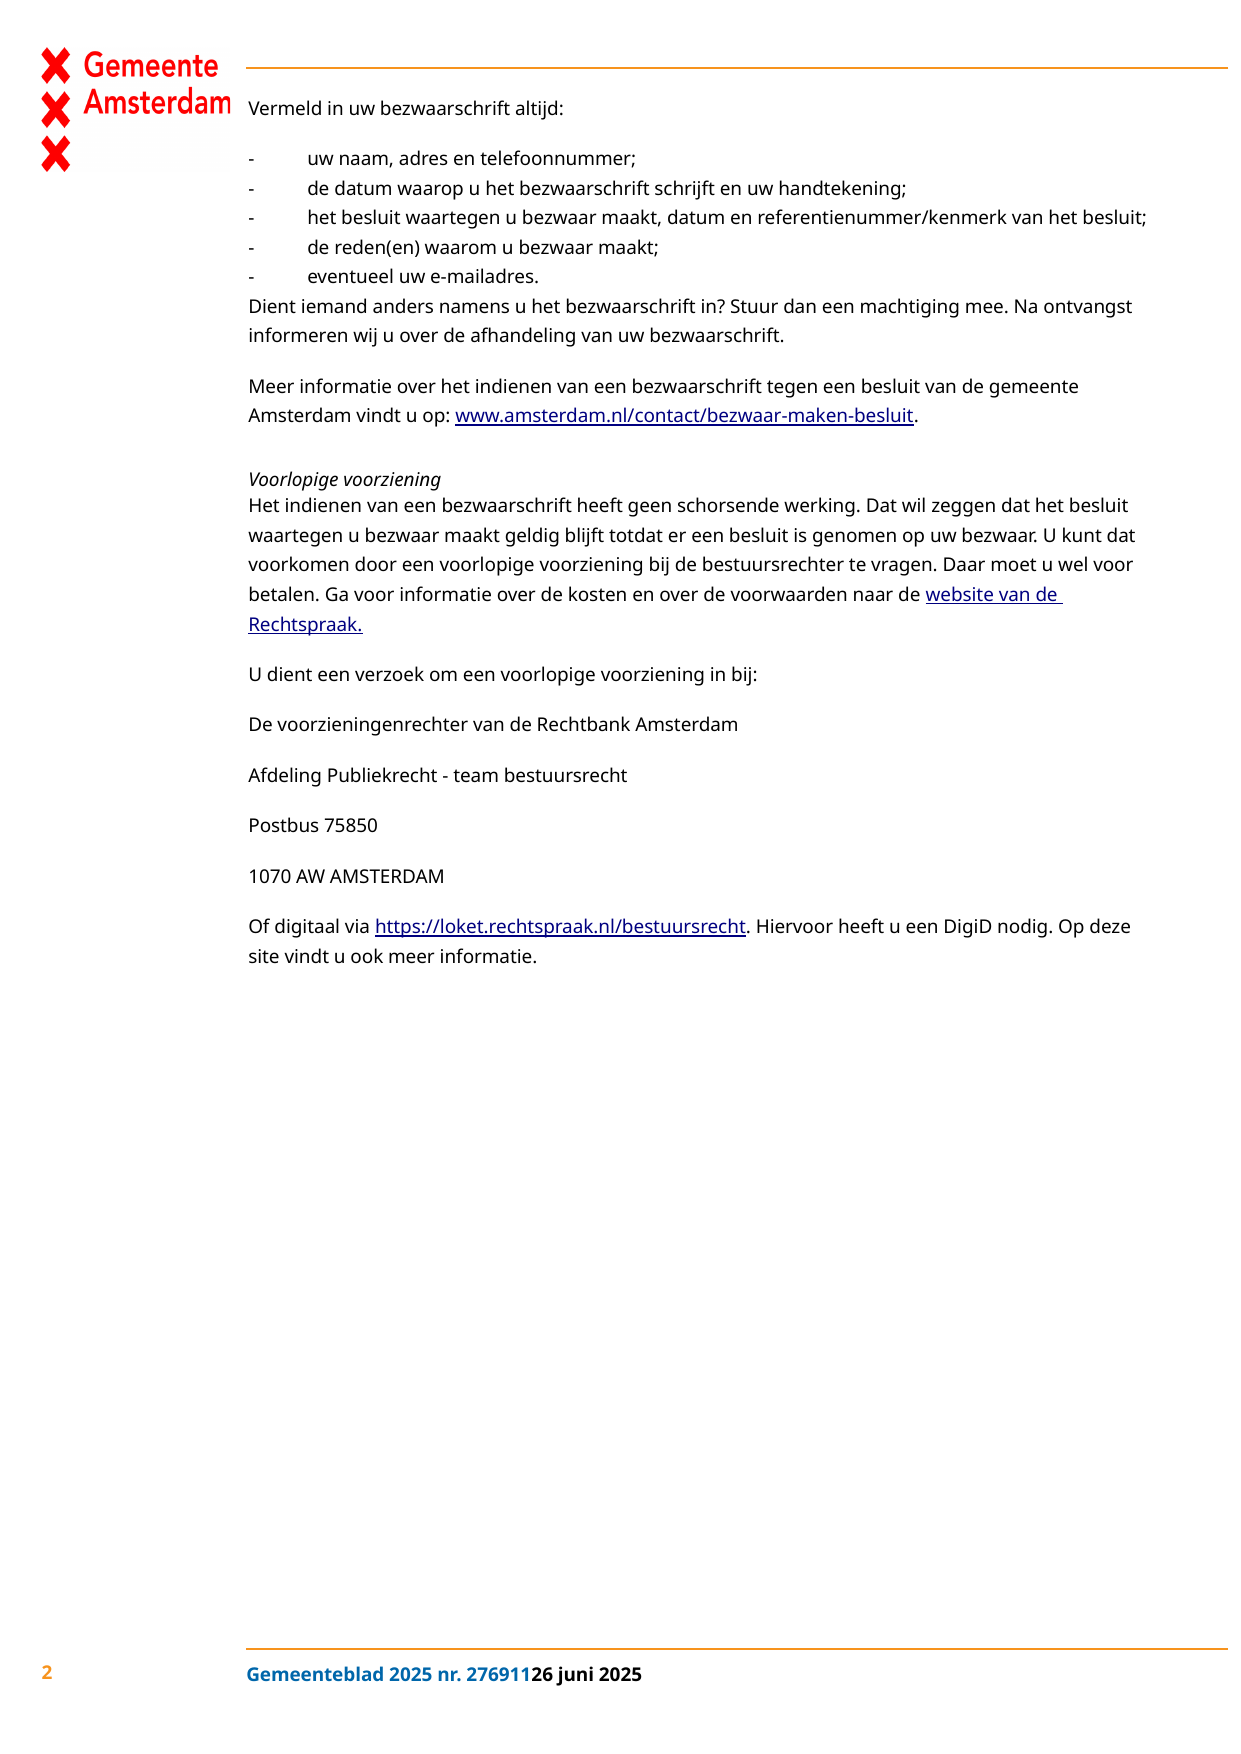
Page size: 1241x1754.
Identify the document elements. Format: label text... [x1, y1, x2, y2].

picture [41, 47, 231, 172]
text U dient een verzoek om een voorlopige voorziening in bij: [248, 661, 1152, 687]
text Voorlopige voorziening [248, 467, 1152, 492]
list de reden(en) waarom u bezwaar maakt; [248, 234, 1152, 260]
text Het indienen van een bezwaarschrift heeft geen schorsende werking. Dat wil zeggen dat het besluit waartegen u bezwaar maakt geldig blijft totdat er een besluit is genomen op uw bezwaar. U kunt dat voorkomen door een voorlopige voorziening bij de bestuursrechter te vragen. Daar moet u wel voor betalen. Ga voor informatie over de kosten en over de voorwaarden naar de website van de Rechtspraak. [248, 492, 1152, 636]
list het besluit waartegen u bezwaar maakt, datum en referentienummer/kenmerk van het besluit; [248, 204, 1152, 230]
list uw naam, adres en telefoonnummer; [248, 145, 1152, 171]
text Afdeling Publiekrecht - team bestuursrecht [248, 762, 1152, 788]
text Postbus 75850 [248, 812, 1152, 838]
text Meer informatie over het indienen van een bezwaarschrift tegen een besluit van de gemeente Amsterdam vindt u op: www.amsterdam.nl/contact/bezwaar-maken-besluit. [248, 373, 1152, 428]
text Of digitaal via https://loket.rechtspraak.nl/bestuursrecht. Hiervoor heeft u een DigiD nodig. Op deze site vindt u ook meer informatie. [248, 913, 1152, 968]
text Vermeld in uw bezwaarschrift altijd: [248, 95, 1152, 121]
list eventueel uw e-mailadres. [248, 263, 1152, 289]
list de datum waarop u het bezwaarschrift schrijft en uw handtekening; [248, 175, 1152, 201]
text 1070 AW AMSTERDAM [248, 863, 1152, 888]
text De voorzieningenrechter van de Rechtbank Amsterdam [248, 712, 1152, 737]
text Dient iemand anders namens u het bezwaarschrift in? Stuur dan een machtiging mee. Na ontvangst informeren wij u over de afhandeling van uw bezwaarschrift. [248, 293, 1152, 348]
